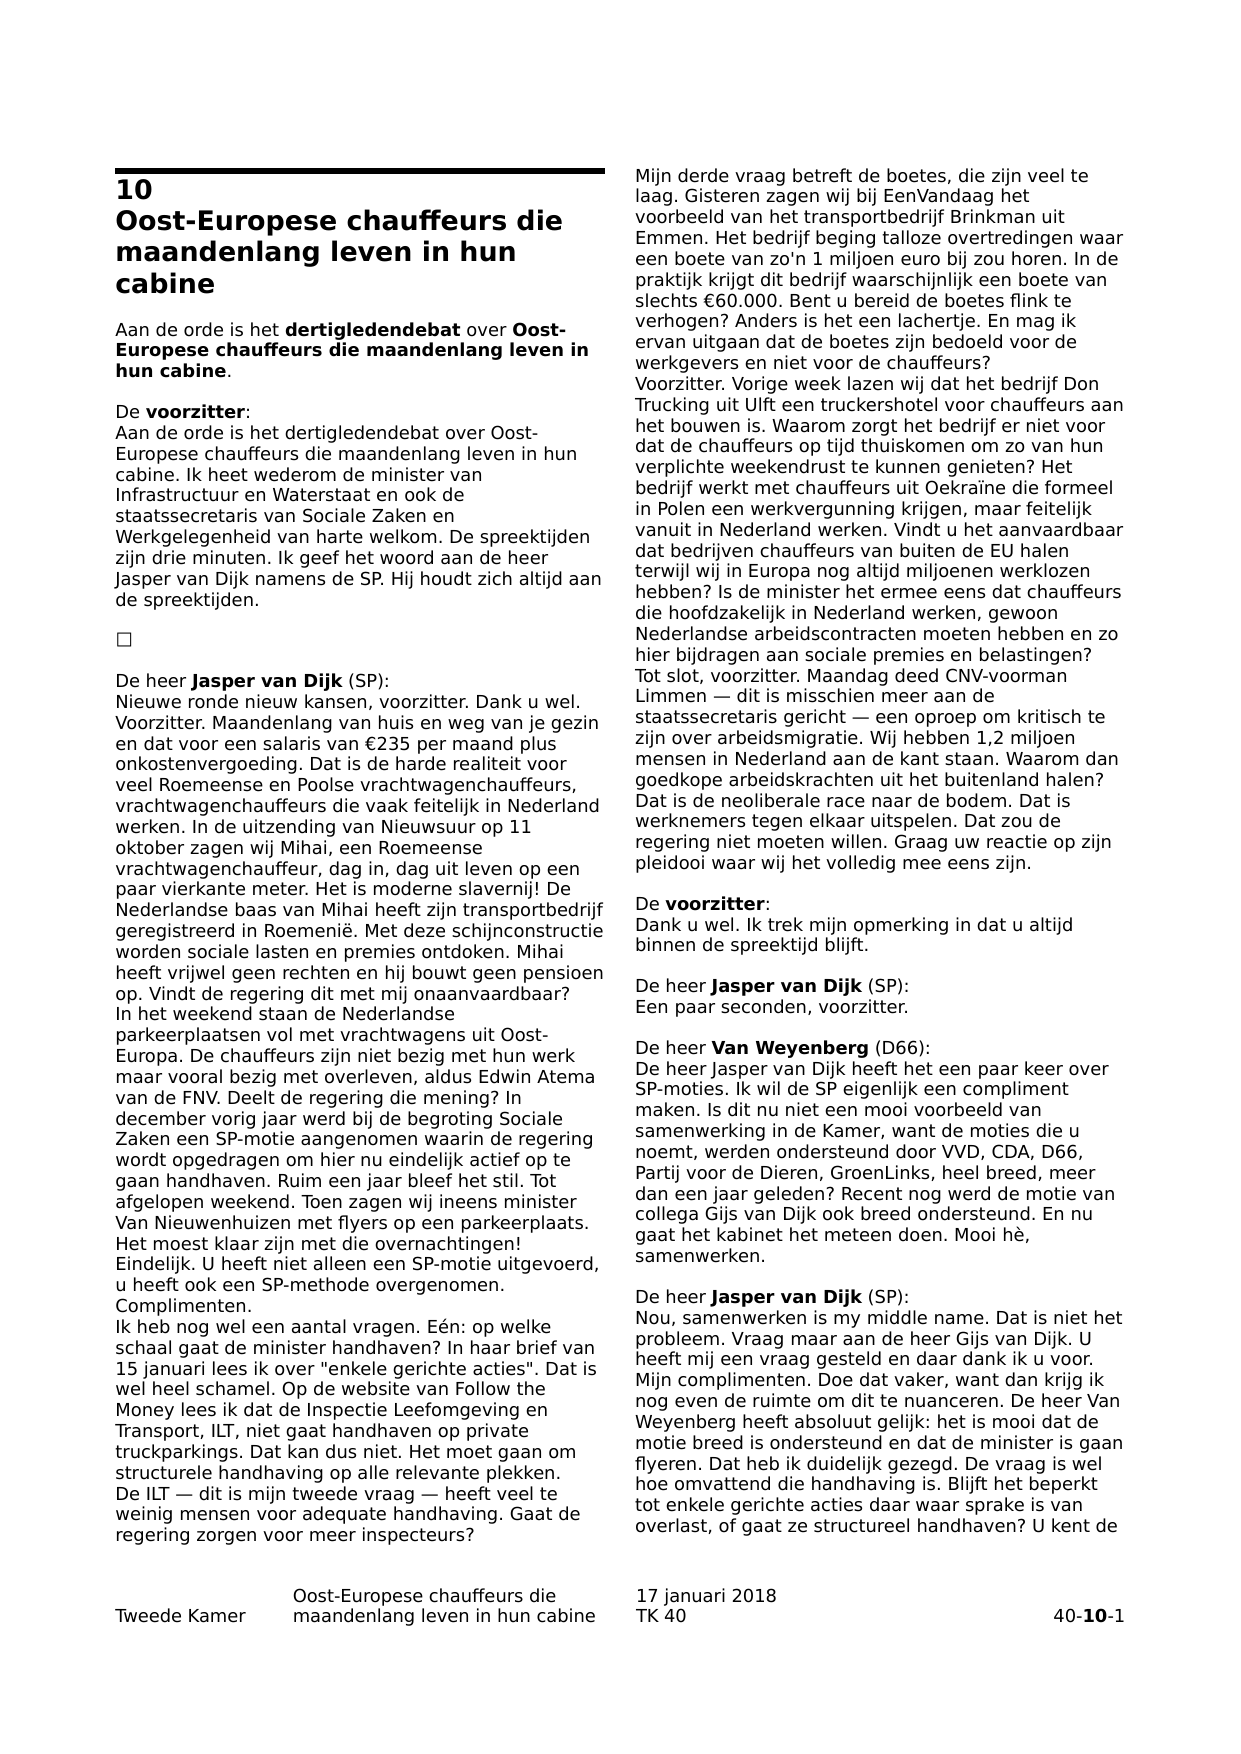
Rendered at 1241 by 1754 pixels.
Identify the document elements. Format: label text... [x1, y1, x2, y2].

text De ILT — dit is mijn tweede vraag — heeft veel te weinig mensen voor adequate handhaving. Gaat de regering zorgen voor meer inspecteurs? [115, 1483, 605, 1546]
text Een paar seconden, voorzitter. [635, 997, 1125, 1018]
text De voorzitter: [635, 894, 1125, 914]
text Voorzitter. Maandenlang van huis en weg van je gezin en dat voor een salaris van €235 per maand plus onkostenvergoeding. Dat is de harde realiteit voor veel Roemeense en Poolse vrachtwagenchauffeurs, vrachtwagenchauffeurs die vaak feitelijk in Nederland werken. In de uitzending van Nieuwsuur op 11 oktober zagen wij Mihai, een Roemeense vrachtwagenchauffeur, dag in, dag uit leven op een paar vierkante meter. Het is moderne slavernij! De Nederlandse baas van Mihai heeft zijn transportbedrijf geregistreerd in Roemenië. Met deze schijnconstructie worden sociale lasten en premies ontdoken. Mihai heeft vrijwel geen rechten en hij bouwt geen pensioen op. Vindt de regering dit met mij onaanvaardbaar? [115, 712, 605, 1004]
text Voorzitter. Vorige week lazen wij dat het bedrijf Don Trucking uit Ulft een truckershotel voor chauffeurs aan het bouwen is. Waarom zorgt het bedrijf er niet voor dat de chauffeurs op tijd thuiskomen om zo van hun verplichte weekendrust te kunnen genieten? Het bedrijf werkt met chauffeurs uit Oekraïne die formeel in Polen een werkvergunning krijgen, maar feitelijk vanuit in Nederland werken. Vindt u het aanvaardbaar dat bedrijven chauffeurs van buiten de EU halen terwijl wij in Europa nog altijd miljoenen werklozen hebben? Is de minister het ermee eens dat chauffeurs die hoofdzakelijk in Nederland werken, gewoon Nederlandse arbeidscontracten moeten hebben en zo hier bijdragen aan sociale premies en belastingen? [635, 374, 1125, 665]
text De voorzitter: [115, 402, 605, 423]
text De heer Jasper van Dijk heeft het een paar keer over SP-moties. Ik wil de SP eigenlijk een compliment maken. Is dit nu niet een mooi voorbeeld van samenwerking in de Kamer, want de moties die u noemt, werden ondersteund door VVD, CDA, D66, Partij voor de Dieren, GroenLinks, heel breed, meer dan een jaar geleden? Recent nog werd de motie van collega Gijs van Dijk ook breed ondersteund. En nu gaat het kabinet het meteen doen. Mooi hè, samenwerken. [635, 1058, 1125, 1267]
text De heer Van Weyenberg (D66): [635, 1038, 1125, 1058]
text In het weekend staan de Nederlandse parkeerplaatsen vol met vrachtwagens uit Oost-Europa. De chauffeurs zijn niet bezig met hun werk maar vooral bezig met overleven, aldus Edwin Atema van de FNV. Deelt de regering die mening? In december vorig jaar werd bij de begroting Sociale Zaken een SP-motie aangenomen waarin de regering wordt opgedragen om hier nu eindelijk actief op te gaan handhaven. Ruim een jaar bleef het stil. Tot afgelopen weekend. Toen zagen wij ineens minister Van Nieuwenhuizen met flyers op een parkeerplaats. Het moest klaar zijn met die overnachtingen! Eindelijk. U heeft niet alleen een SP-motie uitgevoerd, u heeft ook een SP-methode overgenomen. Complimenten. [115, 1004, 605, 1317]
text De heer Jasper van Dijk (SP): [635, 1287, 1125, 1307]
text De heer Jasper van Dijk (SP): [115, 671, 605, 692]
text Ik heb nog wel een aantal vragen. Eén: op welke schaal gaat de minister handhaven? In haar brief van 15 januari lees ik over "enkele gerichte acties". Dat is wel heel schamel. Op de website van Follow the Money lees ik dat de Inspectie Leefomgeving en Transport, ILT, niet gaat handhaven op private truckparkings. Dat kan dus niet. Het moet gaan om structurele handhaving op alle relevante plekken. [115, 1317, 605, 1483]
text Tot slot, voorzitter. Maandag deed CNV-voorman Limmen — dit is misschien meer aan de staatssecretaris gericht — een oproep om kritisch te zijn over arbeidsmigratie. Wij hebben 1,2 miljoen mensen in Nederland aan de kant staan. Waarom dan goedkope arbeidskrachten uit het buitenland halen? Dat is de neoliberale race naar de bodem. Dat is werknemers tegen elkaar uitspelen. Dat zou de regering niet moeten willen. Graag uw reactie op zijn pleidooi waar wij het volledig mee eens zijn. [635, 665, 1125, 874]
text Dank u wel. Ik trek mijn opmerking in dat u altijd binnen de spreektijd blijft. [635, 914, 1125, 956]
text Nou, samenwerken is my middle name. Dat is niet het probleem. Vraag maar aan de heer Gijs van Dijk. U heeft mij een vraag gesteld en daar dank ik u voor. Mijn complimenten. Doe dat vaker, want dan krijg ik nog even de ruimte om dit te nuanceren. De heer Van Weyenberg heeft absoluut gelijk: het is mooi dat de motie breed is ondersteund en dat de minister is gaan flyeren. Dat heb ik duidelijk gezegd. De vraag is wel hoe omvattend die handhaving is. Blijft het beperkt tot enkele gerichte acties daar waar sprake is van overlast, of gaat ze structureel handhaven? U kent de [635, 1307, 1125, 1537]
text Mijn derde vraag betreft de boetes, die zijn veel te laag. Gisteren zagen wij bij EenVandaag het voorbeeld van het transportbedrijf Brinkman uit Emmen. Het bedrijf beging talloze overtredingen waar een boete van zo'n 1 miljoen euro bij zou horen. In de praktijk krijgt dit bedrijf waarschijnlijk een boete van slechts €60.000. Bent u bereid de boetes flink te verhogen? Anders is het een lachertje. En mag ik ervan uitgaan dat de boetes zijn bedoeld voor de werkgevers en niet voor de chauffeurs? [635, 165, 1125, 374]
text Nieuwe ronde nieuw kansen, voorzitter. Dank u wel. [115, 692, 605, 712]
text ⬜ [115, 630, 605, 651]
text Aan de orde is het dertigledendebat over Oost-Europese chauffeurs die maandenlang leven in hun cabine. [115, 319, 605, 382]
text De heer Jasper van Dijk (SP): [635, 976, 1125, 997]
title 10 Oost-Europese chauffeurs die maandenlang leven in hun cabine [115, 174, 605, 299]
text Aan de orde is het dertigledendebat over Oost-Europese chauffeurs die maandenlang leven in hun cabine. Ik heet wederom de minister van Infrastructuur en Waterstaat en ook de staatssecretaris van Sociale Zaken en Werkgelegenheid van harte welkom. De spreektijden zijn drie minuten. Ik geef het woord aan de heer Jasper van Dijk namens de SP. Hij houdt zich altijd aan de spreektijden. [115, 423, 605, 610]
